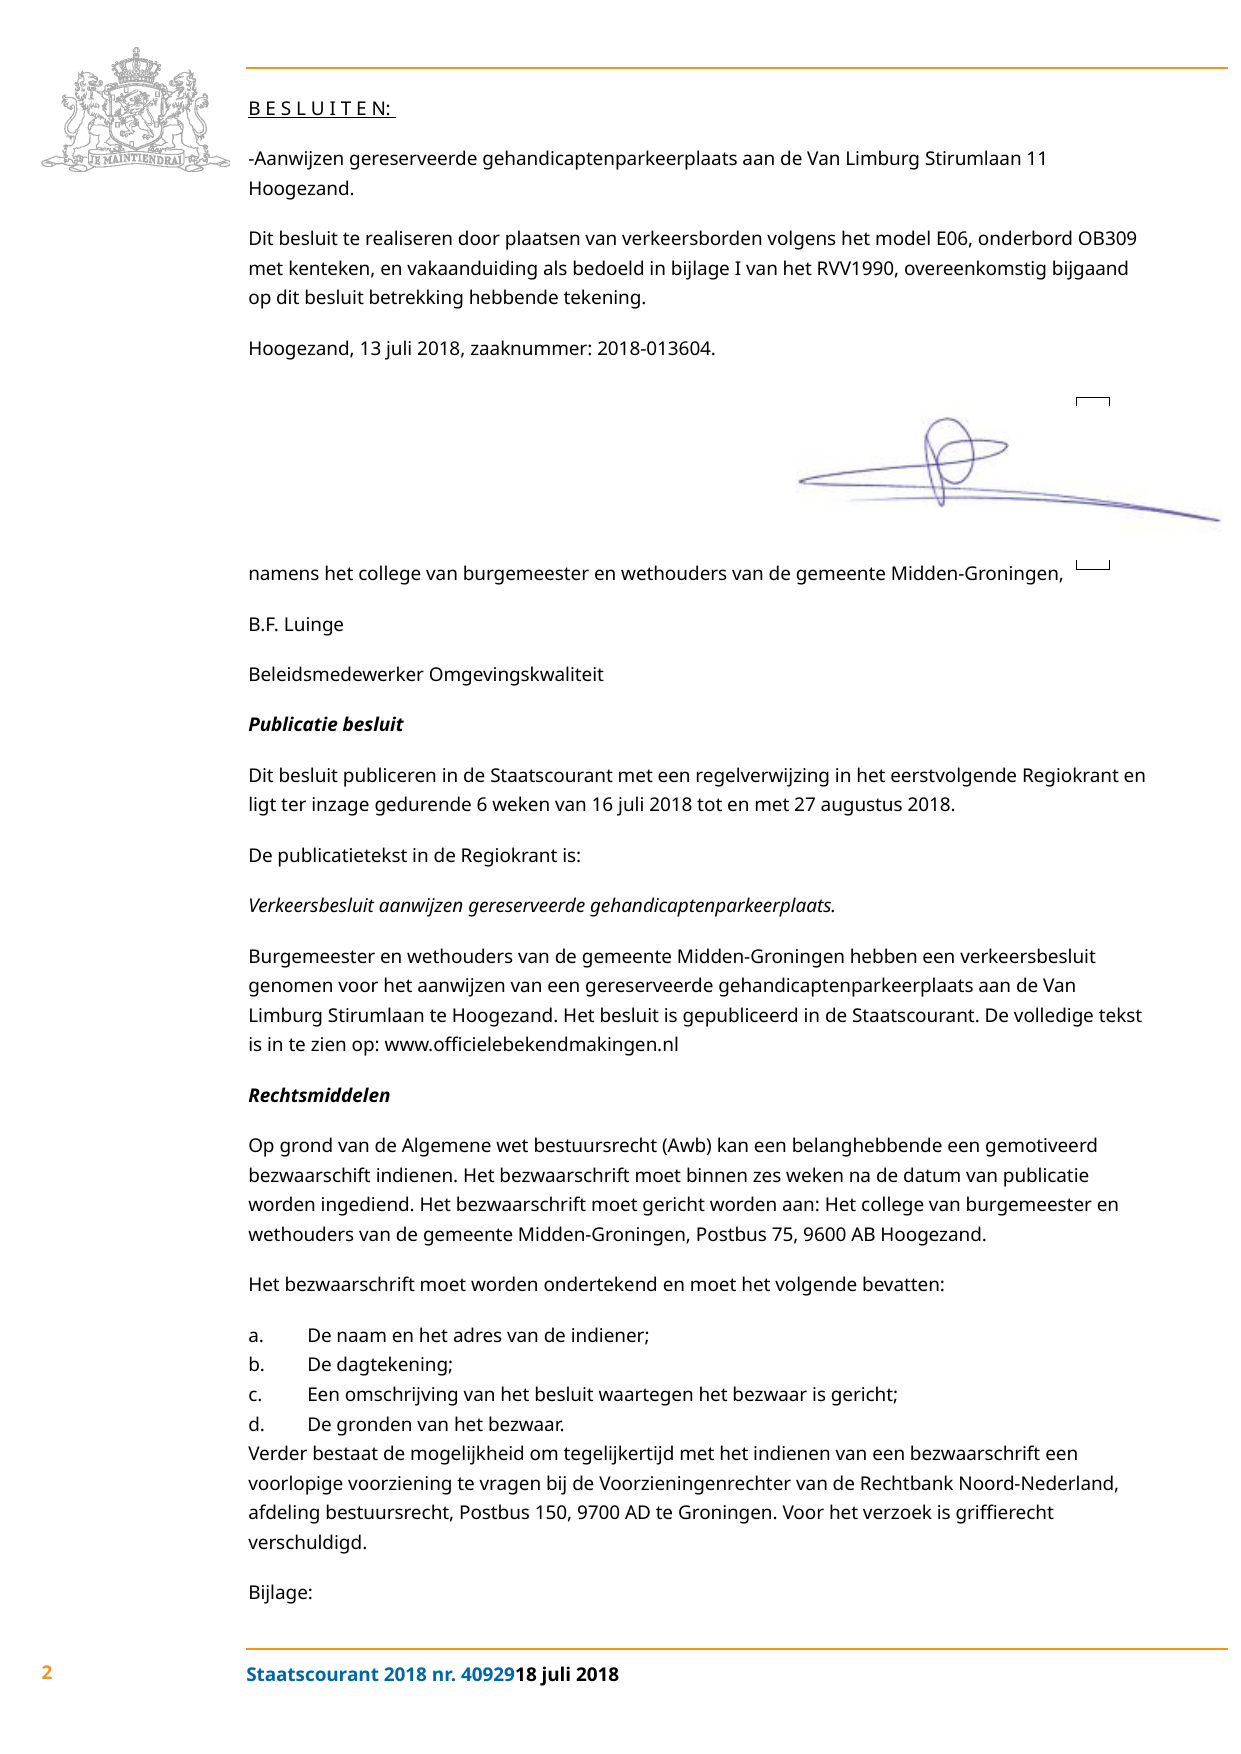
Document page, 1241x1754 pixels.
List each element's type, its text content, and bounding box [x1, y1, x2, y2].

text Bijlage: [248, 1579, 1152, 1605]
list De dagtekening; [248, 1352, 1152, 1377]
list De gronden van het bezwaar. [248, 1411, 1152, 1436]
list Een omschrijving van het besluit waartegen het bezwaar is gericht; [248, 1381, 1152, 1407]
text Burgemeester en wethouders van de gemeente Midden-Groningen hebben een verkeersbesluit genomen voor het aanwijzen van een gereserveerde gehandicaptenparkeerplaats aan de Van Limburg Stirumlaan te Hoogezand. Het besluit is gepubliceerd in de Staatscourant. De volledige tekst is in te zien op: www.officielebekendmakingen.nl [248, 943, 1152, 1057]
text Rechtsmiddelen [248, 1082, 1152, 1108]
picture [771, 406, 1240, 560]
text Het bezwaarschrift moet worden ondertekend en moet het volgende bevatten: [248, 1272, 1152, 1297]
text De publicatietekst in de Regiokrant is: [248, 842, 1152, 868]
picture [41, 47, 231, 172]
text B.F. Luinge [248, 611, 1152, 636]
text B E S L U I T E N: [248, 95, 1152, 121]
text Verder bestaat de mogelijkheid om tegelijkertijd met het indienen van een bezwaarschrift een voorlopige voorziening te vragen bij de Voorzieningenrechter van de Rechtbank Noord-Nederland, afdeling bestuursrecht, Postbus 150, 9700 AD te Groningen. Voor het verzoek is griffierecht verschuldigd. [248, 1440, 1152, 1555]
list De naam en het adres van de indiener; [248, 1322, 1152, 1348]
text Beleidsmedewerker Omgevingskwaliteit [248, 661, 1152, 687]
text Op grond van de Algemene wet bestuursrecht (Awb) kan een belanghebbende een gemotiveerd bezwaarschift indienen. Het bezwaarschrift moet binnen zes weken na de datum van publicatie worden ingediend. Het bezwaarschrift moet gericht worden aan: Het college van burgemeester en wethouders van de gemeente Midden-Groningen, Postbus 75, 9600 AB Hoogezand. [248, 1132, 1152, 1247]
text Publicatie besluit [248, 712, 1152, 737]
text -Aanwijzen gereserveerde gehandicaptenparkeerplaats aan de Van Limburg Stirumlaan 11 Hoogezand. [248, 145, 1152, 201]
text Dit besluit te realiseren door plaatsen van verkeersborden volgens het model E06, onderbord OB309 met kenteken, en vakaanduiding als bedoeld in bijlage I van het RVV1990, overeenkomstig bijgaand op dit besluit betrekking hebbende tekening. [248, 225, 1152, 310]
text Verkeersbesluit aanwijzen gereserveerde gehandicaptenparkeerplaats. [248, 892, 1152, 918]
text Dit besluit publiceren in de Staatscourant met een regelverwijzing in het eerstvolgende Regiokrant en ligt ter inzage gedurende 6 weken van 16 juli 2018 tot en met 27 augustus 2018. [248, 762, 1152, 817]
text namens het college van burgemeester en wethouders van de gemeente Midden-Groningen, [248, 385, 1152, 586]
text Hoogezand, 13 juli 2018, zaaknummer: 2018-013604. [248, 335, 1152, 361]
